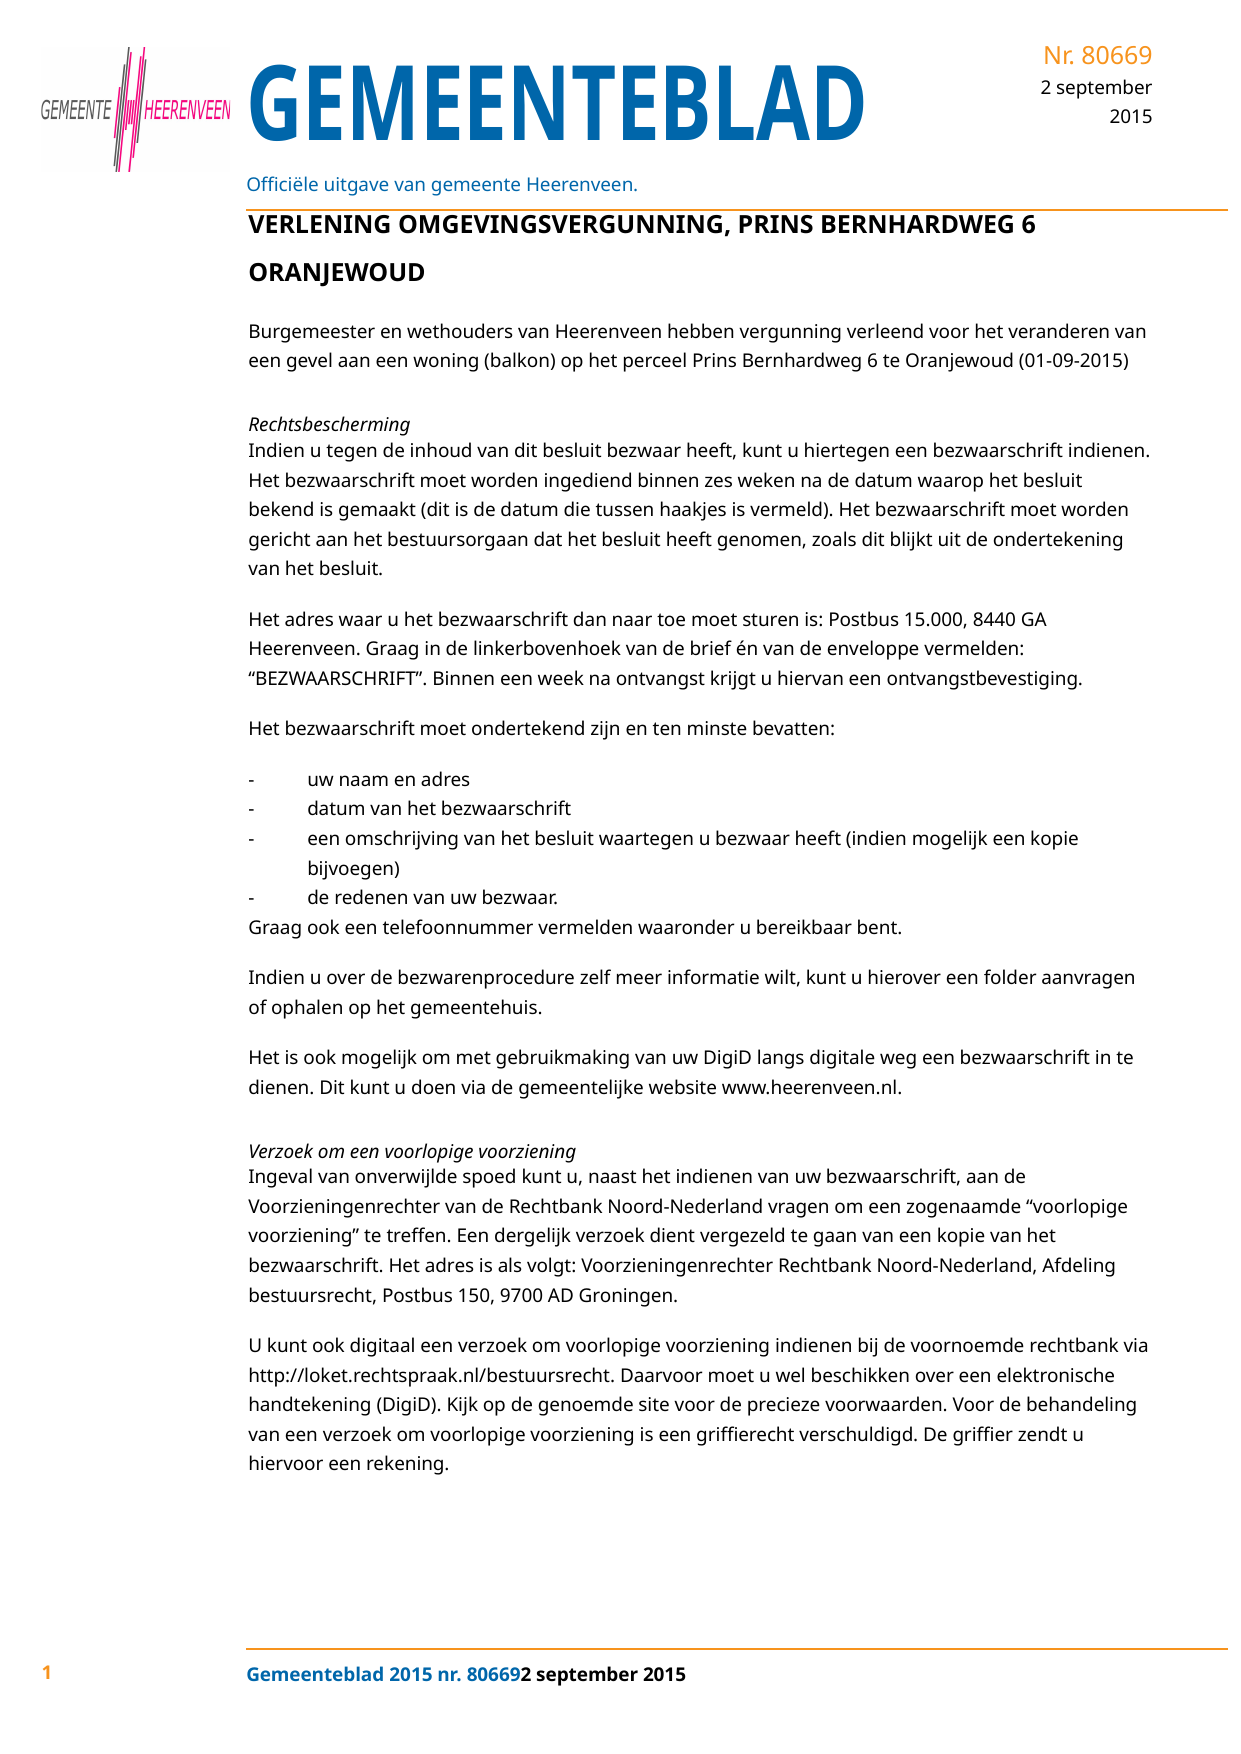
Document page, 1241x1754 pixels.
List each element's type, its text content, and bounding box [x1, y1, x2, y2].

text Rechtsbescherming [248, 411, 1152, 437]
text Het adres waar u het bezwaarschrift dan naar toe moet sturen is: Postbus 15.000, 8440 GA Heerenveen. Graag in de linkerbovenhoek van de brief én van de enveloppe vermelden: “BEZWAARSCHRIFT”. Binnen een week na ontvangst krijgt u hiervan een ontvangstbevestiging. [248, 606, 1152, 691]
text Verzoek om een voorlopige voorziening [248, 1138, 1152, 1163]
list de redenen van uw bezwaar. [248, 884, 1152, 910]
text VERLENING OMGEVINGSVERGUNNING, PRINS BERNHARDWEG 6 ORANJEWOUD [248, 211, 1152, 288]
text Ingeval van onverwijlde spoed kunt u, naast het indienen van uw bezwaarschrift, aan de Voorzieningenrechter van de Rechtbank Noord-Nederland vragen om een zogenaamde “voorlopige voorziening” te treffen. Een dergelijk verzoek dient vergezeld te gaan van een kopie van het bezwaarschrift. Het adres is als volgt: Voorzieningenrechter Rechtbank Noord-Nederland, Afdeling bestuursrecht, Postbus 150, 9700 AD Groningen. [248, 1163, 1152, 1308]
text Indien u over de bezwarenprocedure zelf meer informatie wilt, kunt u hierover een folder aanvragen of ophalen op het gemeentehuis. [248, 964, 1152, 1019]
text Indien u tegen de inhoud van dit besluit bezwaar heeft, kunt u hiertegen een bezwaarschrift indienen. Het bezwaarschrift moet worden ingediend binnen zes weken na de datum waarop het besluit bekend is gemaakt (dit is de datum die tussen haakjes is vermeld). Het bezwaarschrift moet worden gericht aan het bestuursorgaan dat het besluit heeft genomen, zoals dit blijkt uit de ondertekening van het besluit. [248, 437, 1152, 581]
list een omschrijving van het besluit waartegen u bezwaar heeft (indien mogelijk een kopie bijvoegen) [248, 825, 1152, 880]
text Het is ook mogelijk om met gebruikmaking van uw DigiD langs digitale weg een bezwaarschrift in te dienen. Dit kunt u doen via de gemeentelijke website www.heerenveen.nl. [248, 1044, 1152, 1099]
list uw naam en adres [248, 766, 1152, 792]
list datum van het bezwaarschrift [248, 796, 1152, 821]
text U kunt ook digitaal een verzoek om voorlopige voorziening indienen bij de voornoemde rechtbank via http://loket.rechtspraak.nl/bestuursrecht. Daarvoor moet u wel beschikken over een elektronische handtekening (DigiD). Kijk op de genoemde site voor de precieze voorwaarden. Voor de behandeling van een verzoek om voorlopige voorziening is een griffierecht verschuldigd. De griffier zendt u hiervoor een rekening. [248, 1332, 1152, 1476]
text Graag ook een telefoonnummer vermelden waaronder u bereikbaar bent. [248, 914, 1152, 939]
text Het bezwaarschrift moet ondertekend zijn en ten minste bevatten: [248, 716, 1152, 741]
picture [41, 47, 231, 172]
text Burgemeester en wethouders van Heerenveen hebben vergunning verleend voor het veranderen van een gevel aan een woning (balkon) op het perceel Prins Bernhardweg 6 te Oranjewoud (01-09-2015) [248, 318, 1152, 373]
